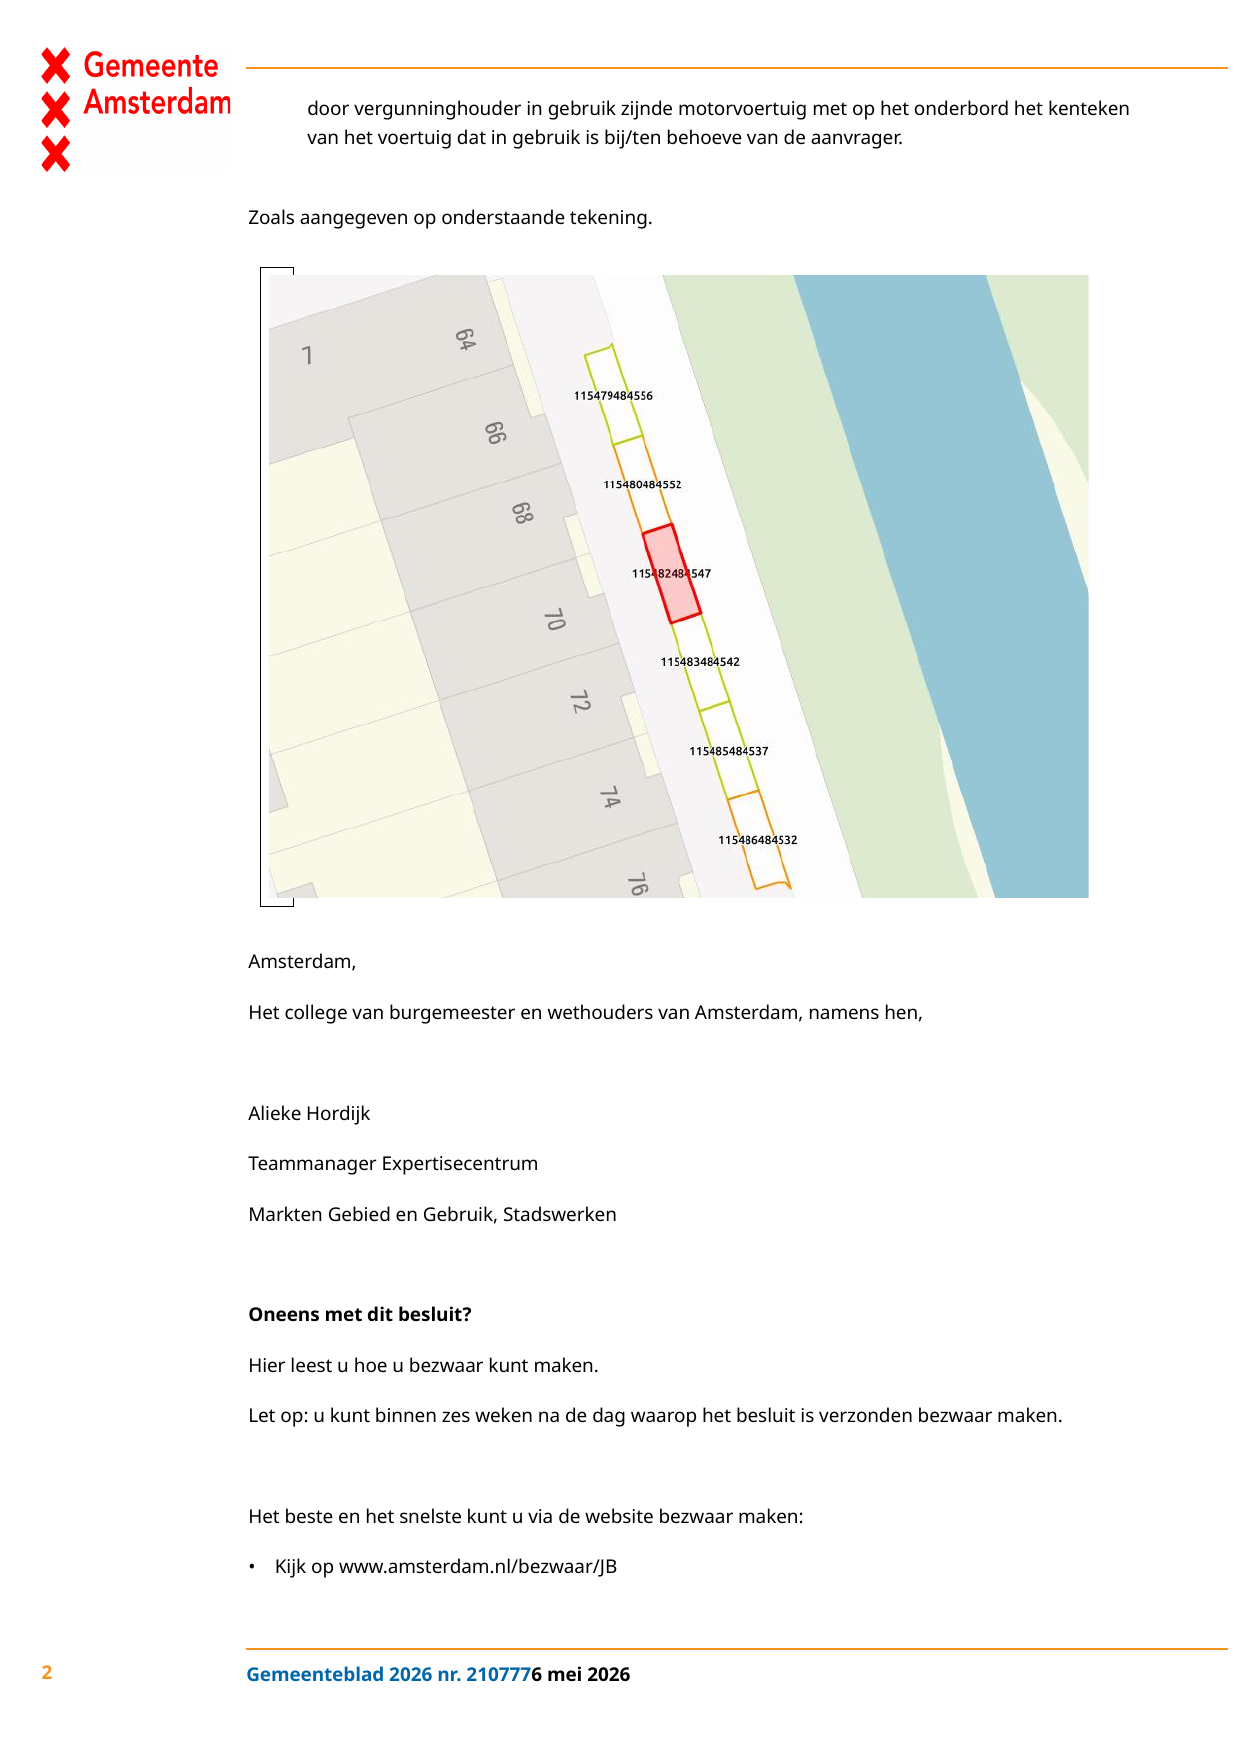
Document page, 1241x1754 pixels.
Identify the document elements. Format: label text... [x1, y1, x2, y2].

text Oneens met dit besluit? [248, 1302, 1152, 1327]
text Zoals aangegeven op onderstaande tekening. [248, 204, 1152, 230]
list door vergunninghouder in gebruik zijnde motorvoertuig met op het onderbord het kenteken van het voertuig dat in gebruik is bij/ten behoeve van de aanvrager. [248, 95, 1152, 150]
picture [41, 47, 231, 172]
text Alieke Hordijk [248, 1100, 1152, 1126]
text Let op: u kunt binnen zes weken na de dag waarop het besluit is verzonden bezwaar maken. [248, 1402, 1152, 1428]
text Het college van burgemeester en wethouders van Amsterdam, namens hen, [248, 999, 1152, 1025]
text Het beste en het snelste kunt u via de website bezwaar maken: [248, 1503, 1152, 1529]
text Teammanager Expertisecentrum [248, 1150, 1152, 1176]
text Hier leest u hoe u bezwaar kunt maken. [248, 1352, 1152, 1378]
text Amsterdam, [248, 949, 1152, 974]
text Markten Gebied en Gebruik, Stadswerken [248, 1201, 1152, 1226]
text • Kijk op www.amsterdam.nl/bezwaar/JB [248, 1554, 1152, 1579]
picture [268, 275, 1089, 898]
